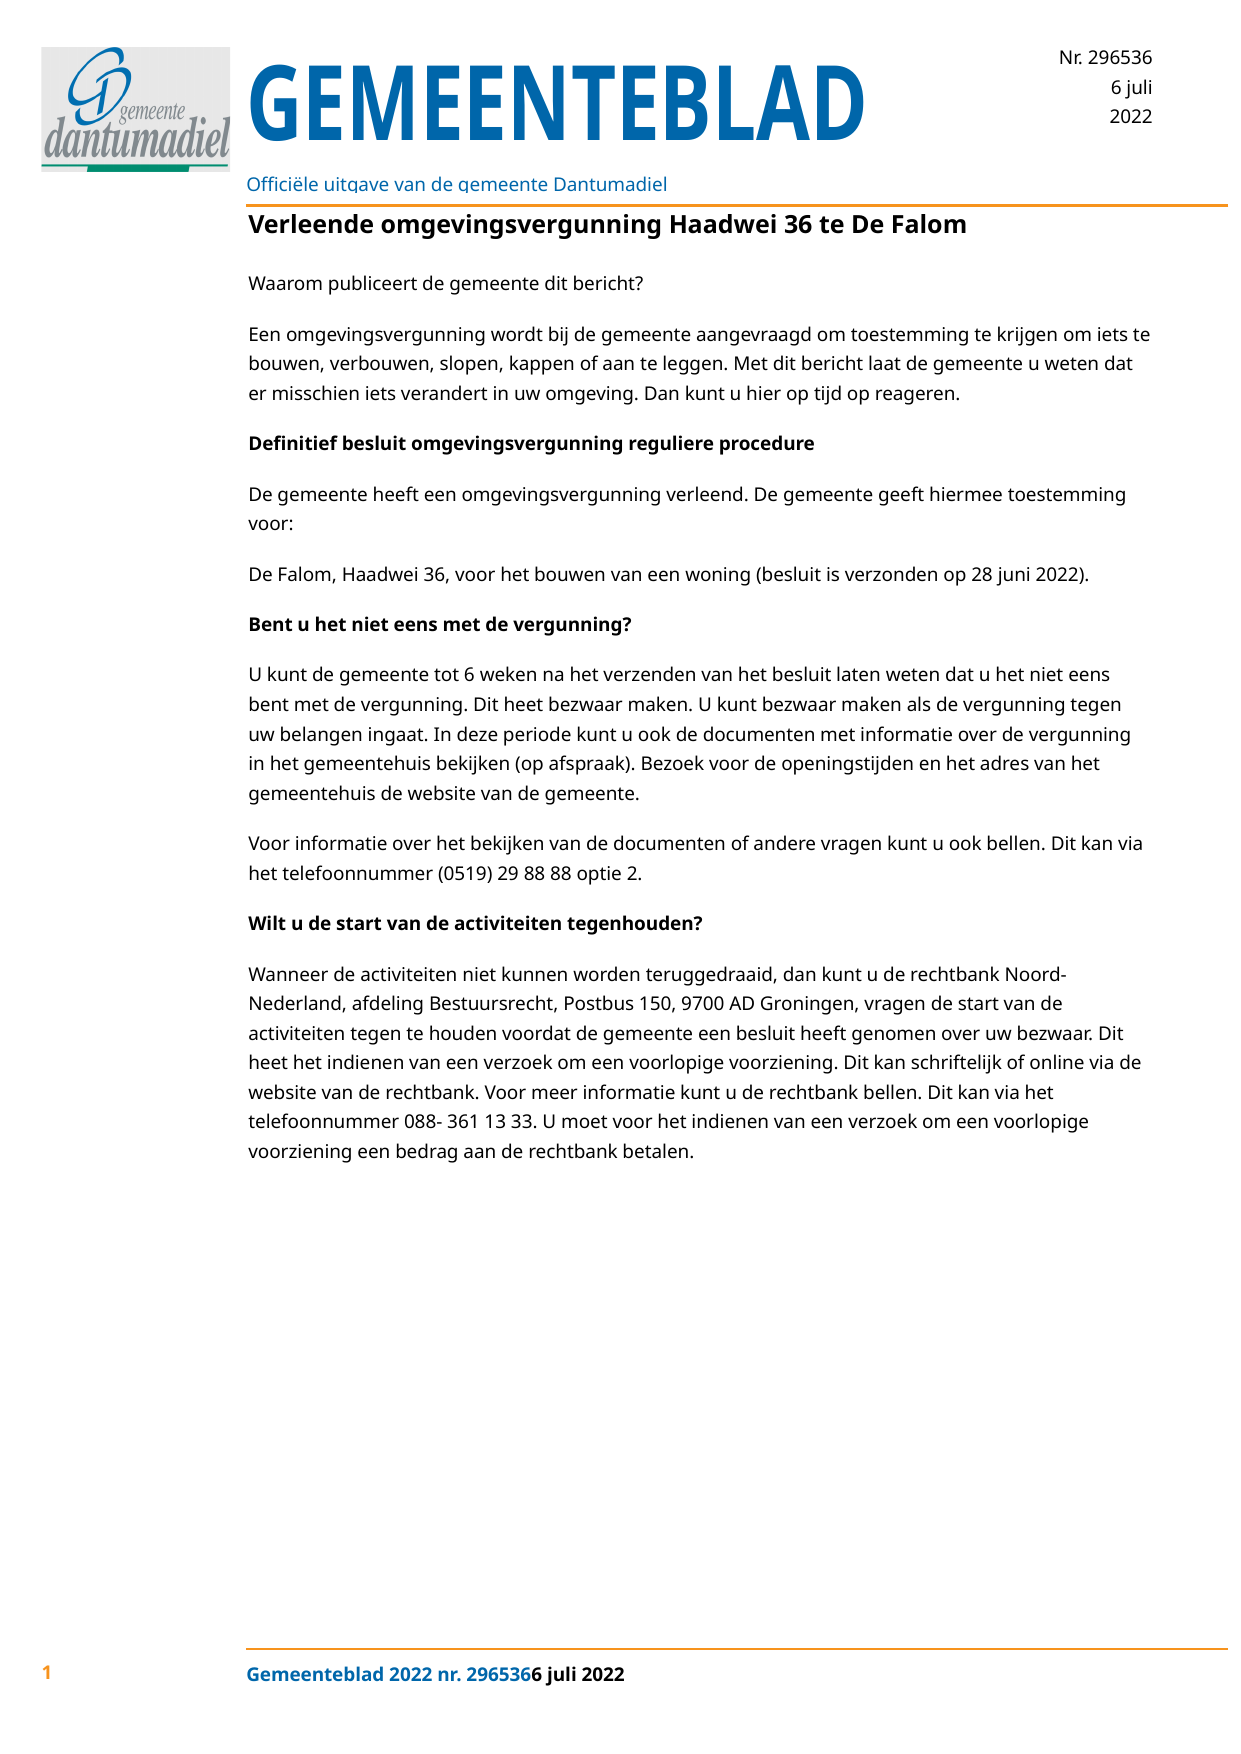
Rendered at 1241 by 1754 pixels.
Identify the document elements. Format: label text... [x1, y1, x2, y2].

text Wanneer de activiteiten niet kunnen worden teruggedraaid, dan kunt u de rechtbank Noord-Nederland, afdeling Bestuursrecht, Postbus 150, 9700 AD Groningen, vragen de start van de activiteiten tegen te houden voordat de gemeente een besluit heeft genomen over uw bezwaar. Dit heet het indienen van een verzoek om een voorlopige voorziening. Dit kan schriftelijk of online via de website van de rechtbank. Voor meer informatie kunt u de rechtbank bellen. Dit kan via het telefoonnummer 088- 361 13 33. U moet voor het indienen van een verzoek om een voorlopige voorziening een bedrag aan de rechtbank betalen. [248, 961, 1152, 1164]
text De Falom, Haadwei 36, voor het bouwen van een woning (besluit is verzonden op 28 juni 2022). [248, 561, 1152, 586]
text Wilt u de start van de activiteiten tegenhouden? [248, 910, 1152, 936]
text Waarom publiceert de gemeente dit bericht? [248, 270, 1152, 296]
text Bent u het niet eens met de vergunning? [248, 611, 1152, 637]
text Voor informatie over het bekijken van de documenten of andere vragen kunt u ook bellen. Dit kan via het telefoonnummer (0519) 29 88 88 optie 2. [248, 830, 1152, 886]
text Een omgevingsvergunning wordt bij de gemeente aangevraagd om toestemming te krijgen om iets te bouwen, verbouwen, slopen, kappen of aan te leggen. Met dit bericht laat de gemeente u weten dat er misschien iets verandert in uw omgeving. Dan kunt u hier op tijd op reageren. [248, 321, 1152, 406]
text Verleende omgevingsvergunning Haadwei 36 te De Falom [248, 207, 1152, 241]
text U kunt de gemeente tot 6 weken na het verzenden van het besluit laten weten dat u het niet eens bent met de vergunning. Dit heet bezwaar maken. U kunt bezwaar maken als de vergunning tegen uw belangen ingaat. In deze periode kunt u ook de documenten met informatie over de vergunning in het gemeentehuis bekijken (op afspraak). Bezoek voor de openingstijden en het adres van het gemeentehuis de website van de gemeente. [248, 662, 1152, 806]
text De gemeente heeft een omgevingsvergunning verleend. De gemeente geeft hiermee toestemming voor: [248, 481, 1152, 536]
picture [41, 47, 231, 172]
text Definitief besluit omgevingsvergunning reguliere procedure [248, 430, 1152, 456]
